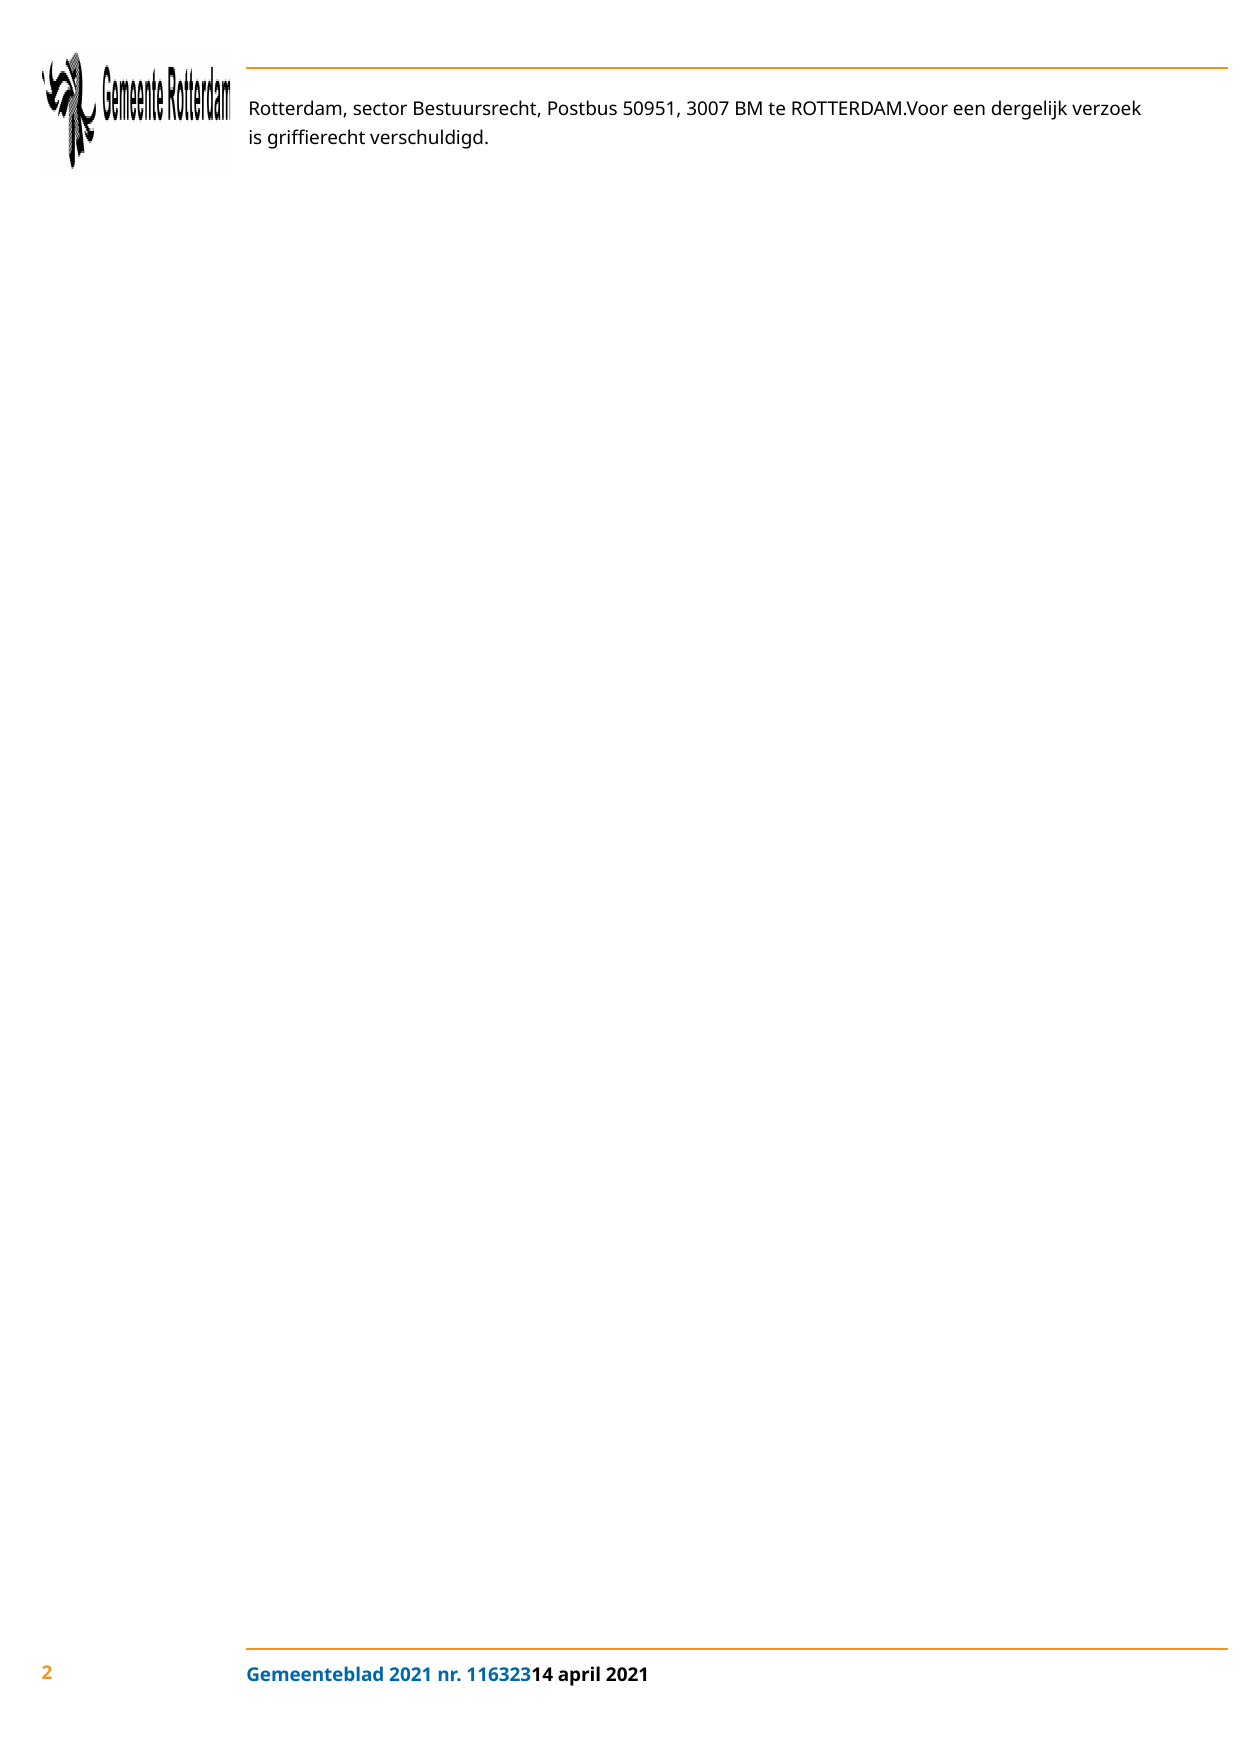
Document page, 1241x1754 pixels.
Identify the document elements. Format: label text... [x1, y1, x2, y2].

text Rotterdam, sector Bestuursrecht, Postbus 50951, 3007 BM te ROTTERDAM.Voor een dergelijk verzoek is griffierecht verschuldigd. [248, 95, 1152, 150]
picture [41, 47, 231, 172]
